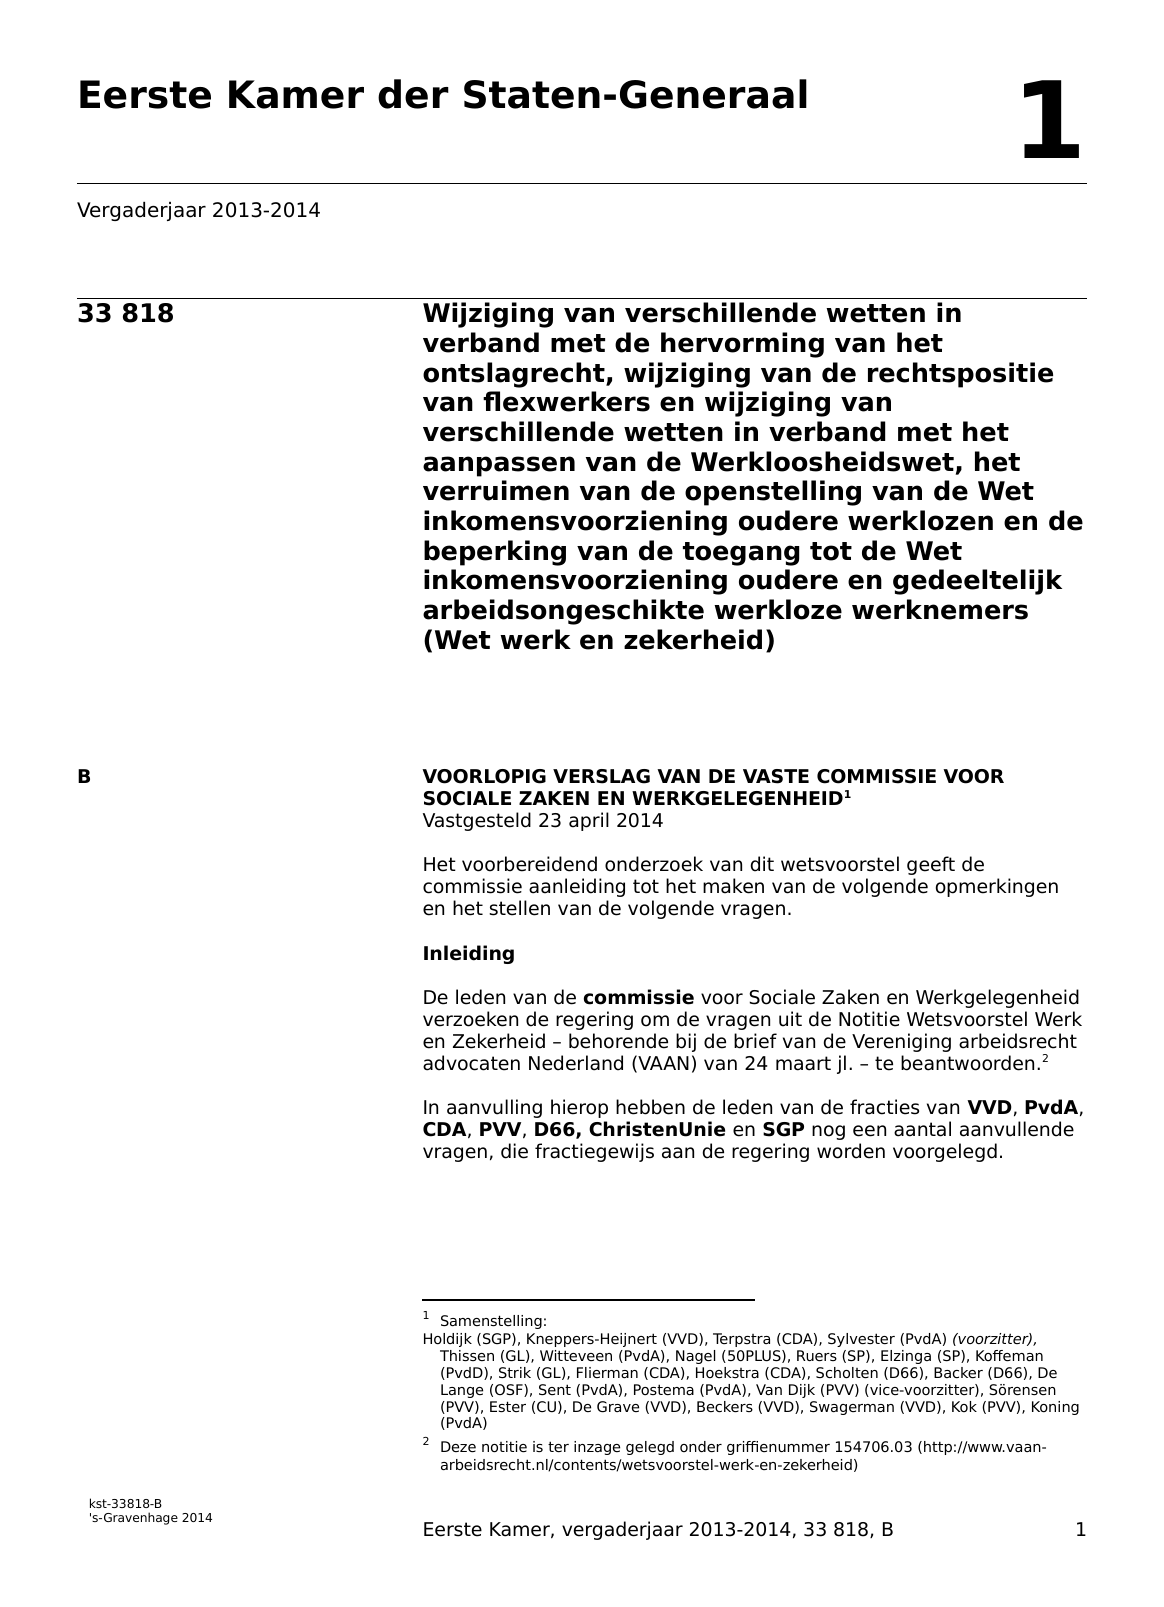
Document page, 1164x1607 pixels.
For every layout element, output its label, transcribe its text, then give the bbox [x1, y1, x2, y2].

text Samenstelling: [422, 1309, 1087, 1331]
table_header Eerste Kamer der Staten-Generaal [77, 59, 886, 183]
text De leden van de commissie voor Sociale Zaken en Werkgelegenheid verzoeken de regering om de vragen uit de Notitie Wetsvoorstel Werk en Zekerheid – behorende bij de brief van de Vereniging arbeidsrecht advocaten Nederland (VAAN) van 24 maart jl. – te beantwoorden. [422, 987, 1087, 1074]
text Het voorbereidend onderzoek van dit wetsvoorstel geeft de commissie aanleiding tot het maken van de volgende opmerkingen en het stellen van de volgende vragen. [422, 854, 1087, 920]
text Holdijk (SGP), Kneppers-Heijnert (VVD), Terpstra (CDA), Sylvester (PvdA) (voorzitter), Thissen (GL), Witteveen (PvdA), Nagel (50PLUS), Ruers (SP), Elzinga (SP), Koffeman (PvdD), Strik (GL), Flierman (CDA), Hoekstra (CDA), Scholten (D66), Backer (D66), De Lange (OSF), Sent (PvdA), Postema (PvdA), Van Dijk (PVV) (vice-voorzitter), Sörensen (PVV), Ester (CU), De Grave (VVD), Beckers (VVD), Swagerman (VVD), Kok (PVV), Koning (PvdA) [422, 1331, 1087, 1432]
text 's-Gravenhage 2014 [88, 1511, 323, 1525]
subtitle B VOORLOPIG VERSLAG VAN DE VASTE COMMISSIE VOOR SOCIALE ZAKEN EN WERKGELEGENHEID [77, 766, 1087, 810]
table_cell Vergaderjaar 2013-2014 [77, 184, 1087, 298]
subtitle Inleiding [422, 942, 1087, 964]
text kst-33818-B [88, 1497, 323, 1511]
text Vastgesteld 23 april 2014 [422, 810, 1087, 832]
text Deze notitie is ter inzage gelegd onder griffienummer 154706.03 (http://www.vaan-arbeidsrecht.nl/contents/wetsvoorstel-werk-en-zekerheid) [422, 1435, 1087, 1474]
text In aanvulling hierop hebben de leden van de fracties van VVD, PvdA, CDA, PVV, D66, ChristenUnie en SGP nog een aantal aanvullende vragen, die fractiegewijs aan de regering worden voorgelegd. [422, 1097, 1087, 1163]
table_header 1 [886, 59, 1087, 183]
subtitle 33 818 Wijziging van verschillende wetten in verband met de hervorming van het ontslagrecht, wijziging van de rechtspositie van flexwerkers en wijziging van verschillende wetten in verband met het aanpassen van de Werkloosheidswet, het verruimen van de openstelling van de Wet inkomensvoorziening oudere werklozen en de beperking van de toegang tot de Wet inkomensvoorziening oudere en gedeeltelijk arbeidsongeschikte werkloze werknemers (Wet werk en zekerheid) [77, 299, 1087, 655]
